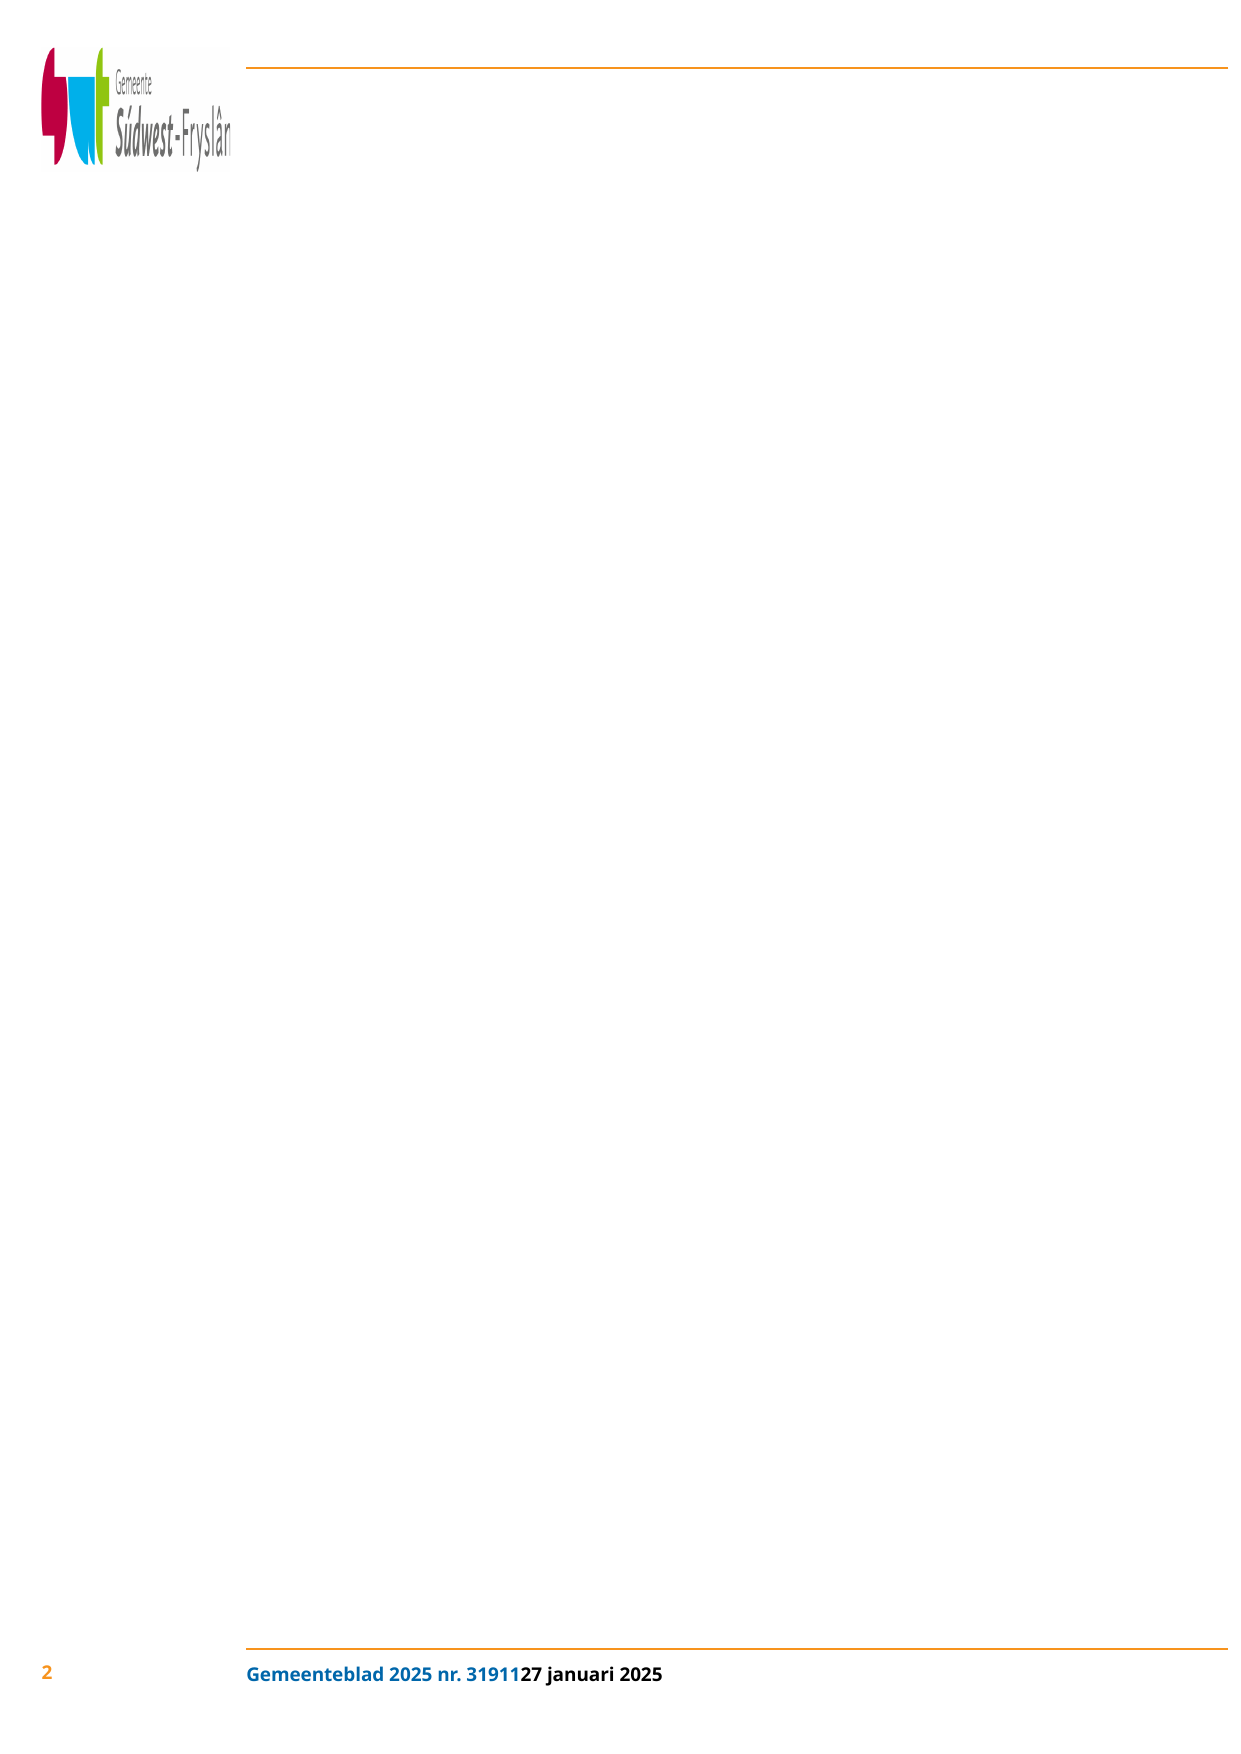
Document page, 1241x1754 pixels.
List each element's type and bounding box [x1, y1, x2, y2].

picture [41, 47, 231, 172]
